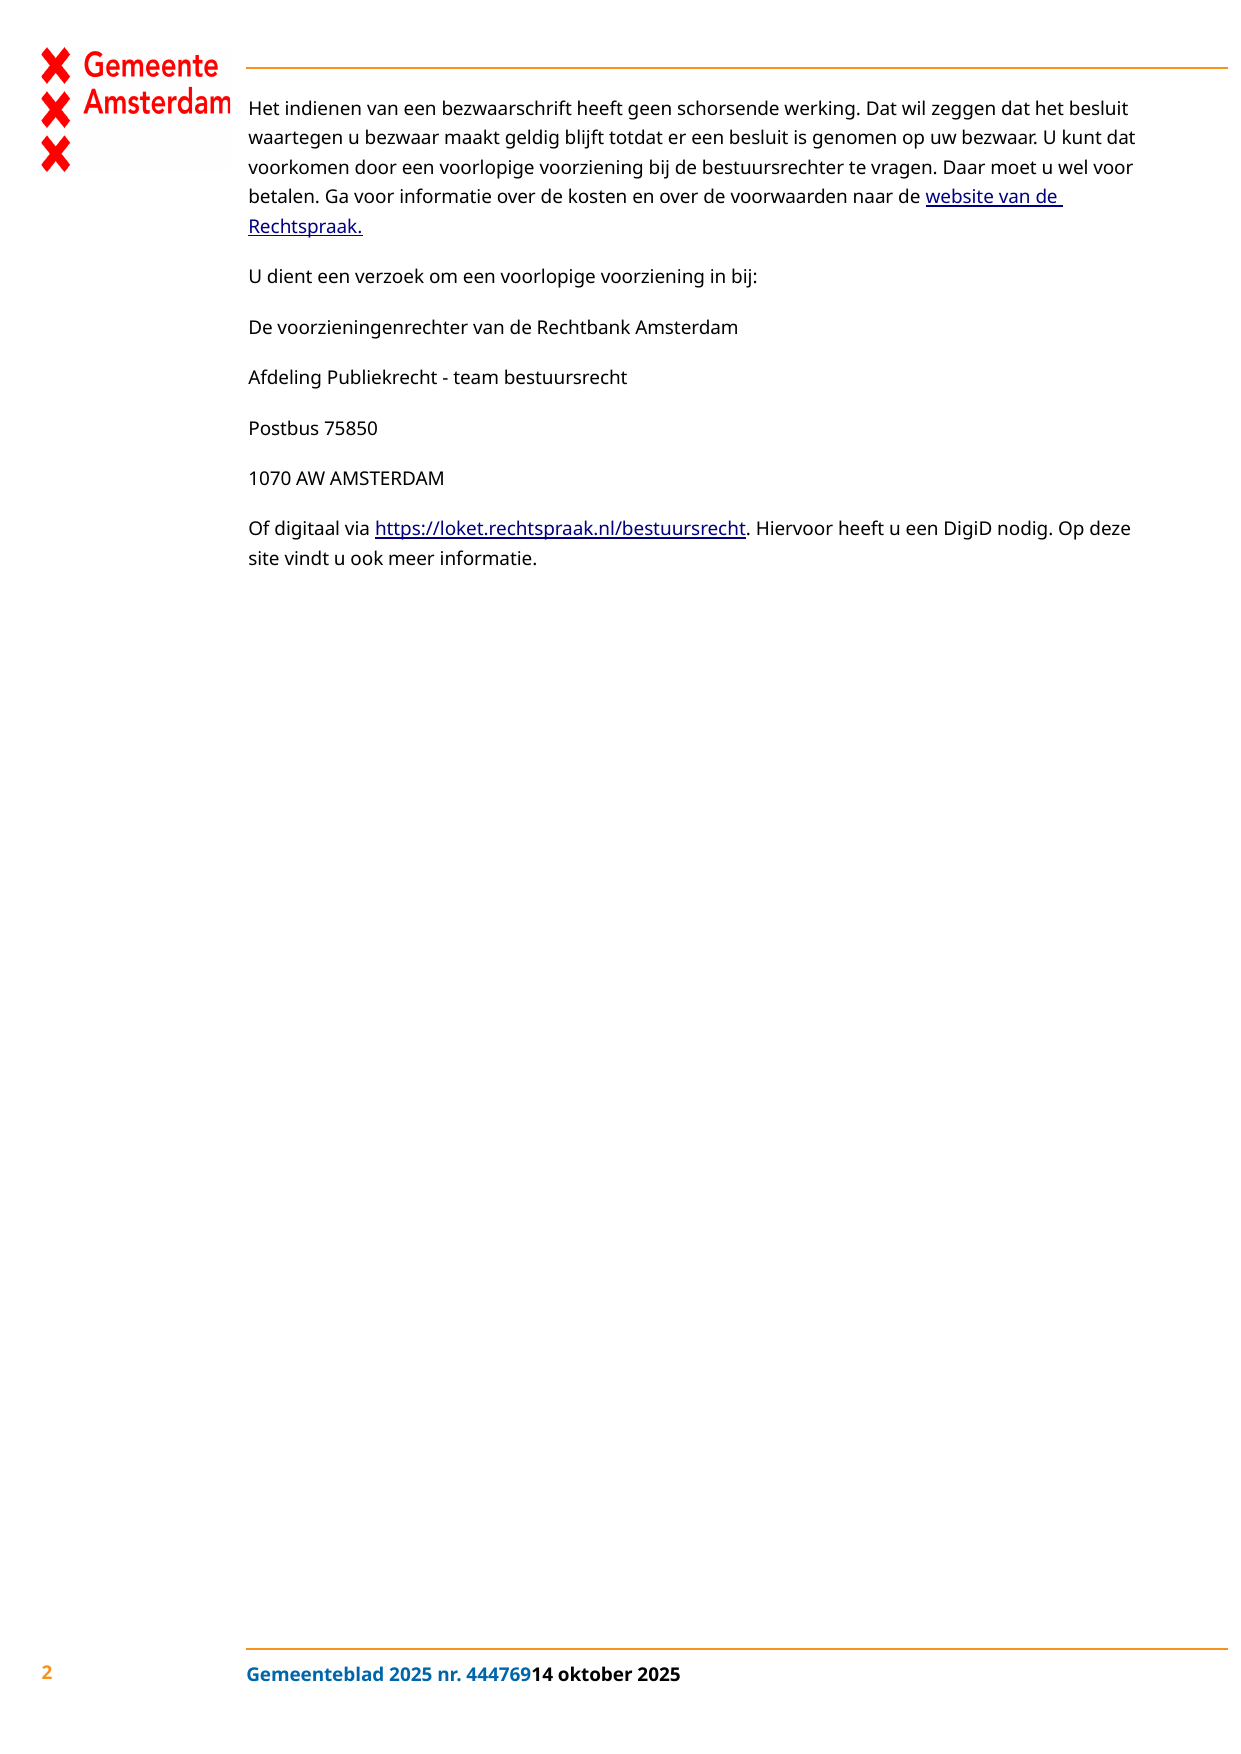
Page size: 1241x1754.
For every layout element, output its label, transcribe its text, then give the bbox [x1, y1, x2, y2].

text Afdeling Publiekrecht - team bestuursrecht [248, 364, 1152, 390]
text Of digitaal via https://loket.rechtspraak.nl/bestuursrecht. Hiervoor heeft u een DigiD nodig. Op deze site vindt u ook meer informatie. [248, 516, 1152, 571]
text Postbus 75850 [248, 415, 1152, 441]
text Het indienen van een bezwaarschrift heeft geen schorsende werking. Dat wil zeggen dat het besluit waartegen u bezwaar maakt geldig blijft totdat er een besluit is genomen op uw bezwaar. U kunt dat voorkomen door een voorlopige voorziening bij de bestuursrechter te vragen. Daar moet u wel voor betalen. Ga voor informatie over de kosten en over de voorwaarden naar de website van de Rechtspraak. [248, 95, 1152, 239]
text 1070 AW AMSTERDAM [248, 465, 1152, 491]
text U dient een verzoek om een voorlopige voorziening in bij: [248, 263, 1152, 289]
text De voorzieningenrechter van de Rechtbank Amsterdam [248, 314, 1152, 340]
picture [41, 47, 231, 172]
